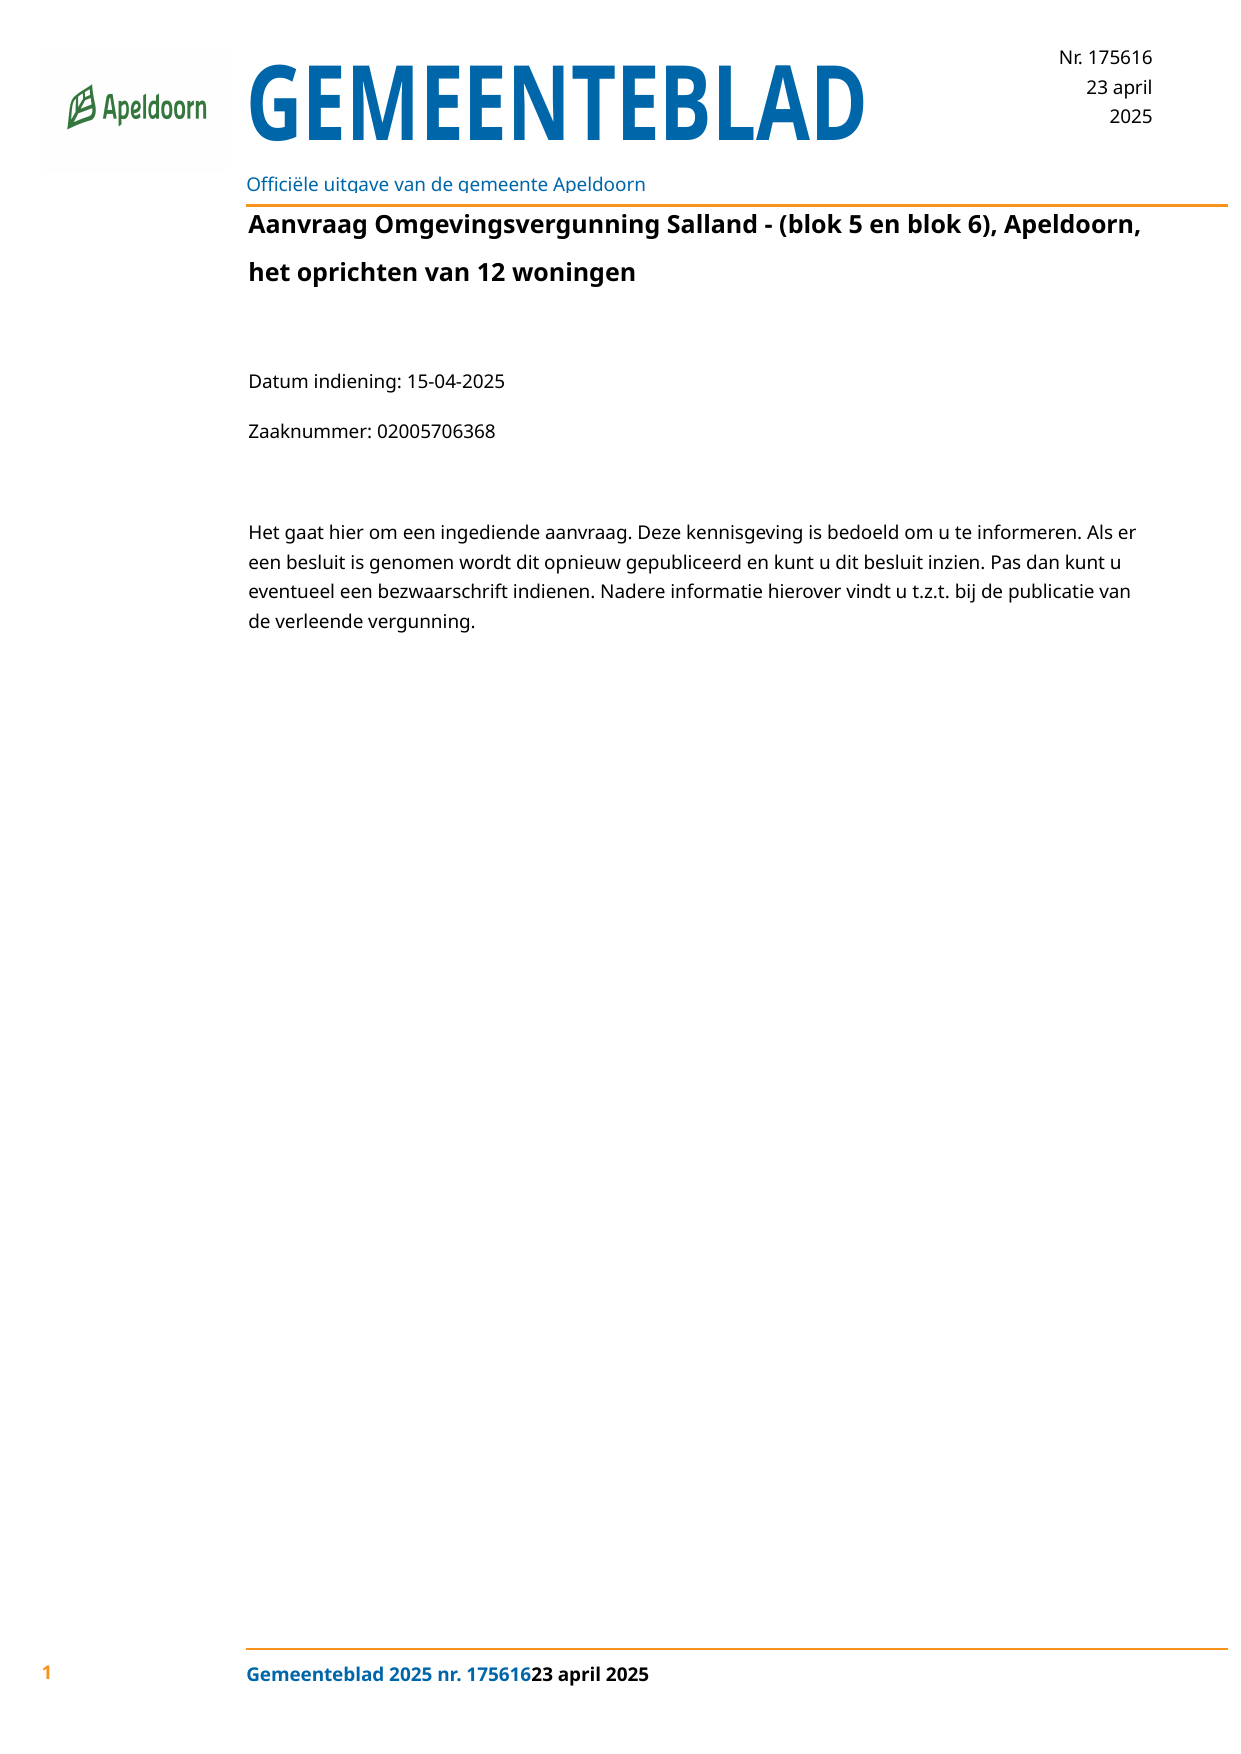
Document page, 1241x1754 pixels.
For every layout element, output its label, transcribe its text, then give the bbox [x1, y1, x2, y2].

picture [41, 47, 231, 172]
text Datum indiening: 15-04-2025 [248, 368, 1152, 394]
text Aanvraag Omgevingsvergunning Salland - (blok 5 en blok 6), Apeldoorn, het oprichten van 12 woningen [248, 207, 1152, 288]
text Zaaknummer: 02005706368 [248, 419, 1152, 444]
text Het gaat hier om een ingediende aanvraag. Deze kennisgeving is bedoeld om u te informeren. Als er een besluit is genomen wordt dit opnieuw gepubliceerd en kunt u dit besluit inzien. Pas dan kunt u eventueel een bezwaarschrift indienen. Nadere informatie hierover vindt u t.z.t. bij de publicatie van de verleende vergunning. [248, 519, 1152, 634]
